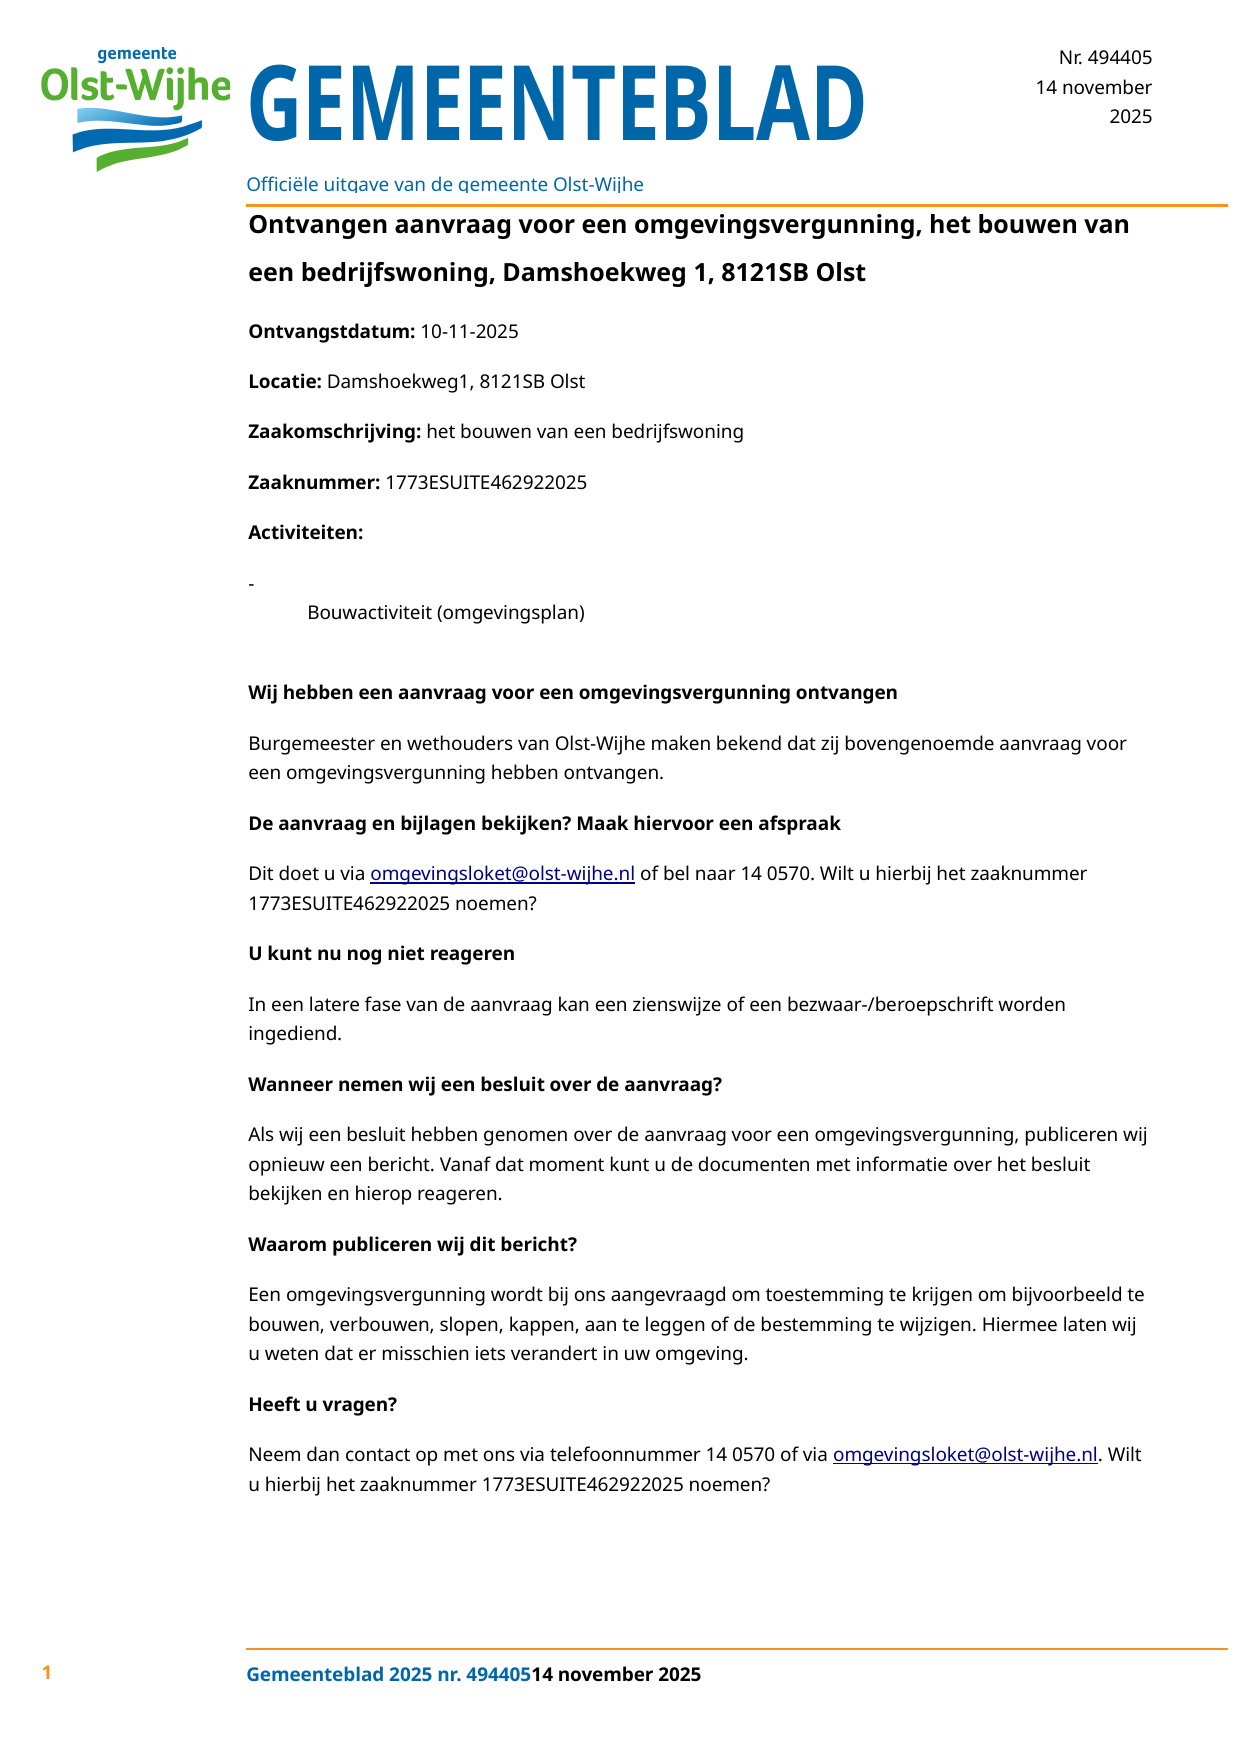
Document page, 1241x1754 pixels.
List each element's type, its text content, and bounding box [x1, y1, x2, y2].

text Neem dan contact op met ons via telefoonnummer 14 0570 of via omgevingsloket@olst-wijhe.nl. Wilt u hierbij het zaaknummer 1773ESUITE462922025 noemen? [248, 1441, 1152, 1497]
text Als wij een besluit hebben genomen over de aanvraag voor een omgevingsvergunning, publiceren wij opnieuw een bericht. Vanaf dat moment kunt u de documenten met informatie over het besluit bekijken en hierop reageren. [248, 1121, 1152, 1206]
text U kunt nu nog niet reageren [248, 940, 1152, 966]
text Heeft u vragen? [248, 1391, 1152, 1417]
text Ontvangstdatum: 10-11-2025 [248, 318, 1152, 344]
text Activiteiten: [248, 519, 1152, 545]
text Ontvangen aanvraag voor een omgevingsvergunning, het bouwen van een bedrijfswoning, Damshoekweg 1, 8121SB Olst [248, 207, 1152, 288]
text Waarom publiceren wij dit bericht? [248, 1231, 1152, 1257]
text Een omgevingsvergunning wordt bij ons aangevraagd om toestemming te krijgen om bijvoorbeeld te bouwen, verbouwen, slopen, kappen, aan te leggen of de bestemming te wijzigen. Hiermee laten wij u weten dat er misschien iets verandert in uw omgeving. [248, 1281, 1152, 1366]
text Wij hebben een aanvraag voor een omgevingsvergunning ontvangen [248, 679, 1152, 705]
list Bouwactiviteit (omgevingsplan) [248, 599, 1152, 625]
text In een latere fase van de aanvraag kan een zienswijze of een bezwaar-/beroepschrift worden ingediend. [248, 991, 1152, 1046]
text Zaaknummer: 1773ESUITE462922025 [248, 469, 1152, 495]
text De aanvraag en bijlagen bekijken? Maak hiervoor een afspraak [248, 810, 1152, 836]
text Burgemeester en wethouders van Olst-Wijhe maken bekend dat zij bovengenoemde aanvraag voor een omgevingsvergunning hebben ontvangen. [248, 730, 1152, 785]
picture [41, 47, 231, 172]
text Zaakomschrijving: het bouwen van een bedrijfswoning [248, 419, 1152, 444]
text Locatie: Damshoekweg1, 8121SB Olst [248, 368, 1152, 394]
text Dit doet u via omgevingsloket@olst-wijhe.nl of bel naar 14 0570. Wilt u hierbij het zaaknummer 1773ESUITE462922025 noemen? [248, 860, 1152, 916]
text Wanneer nemen wij een besluit over de aanvraag? [248, 1071, 1152, 1097]
